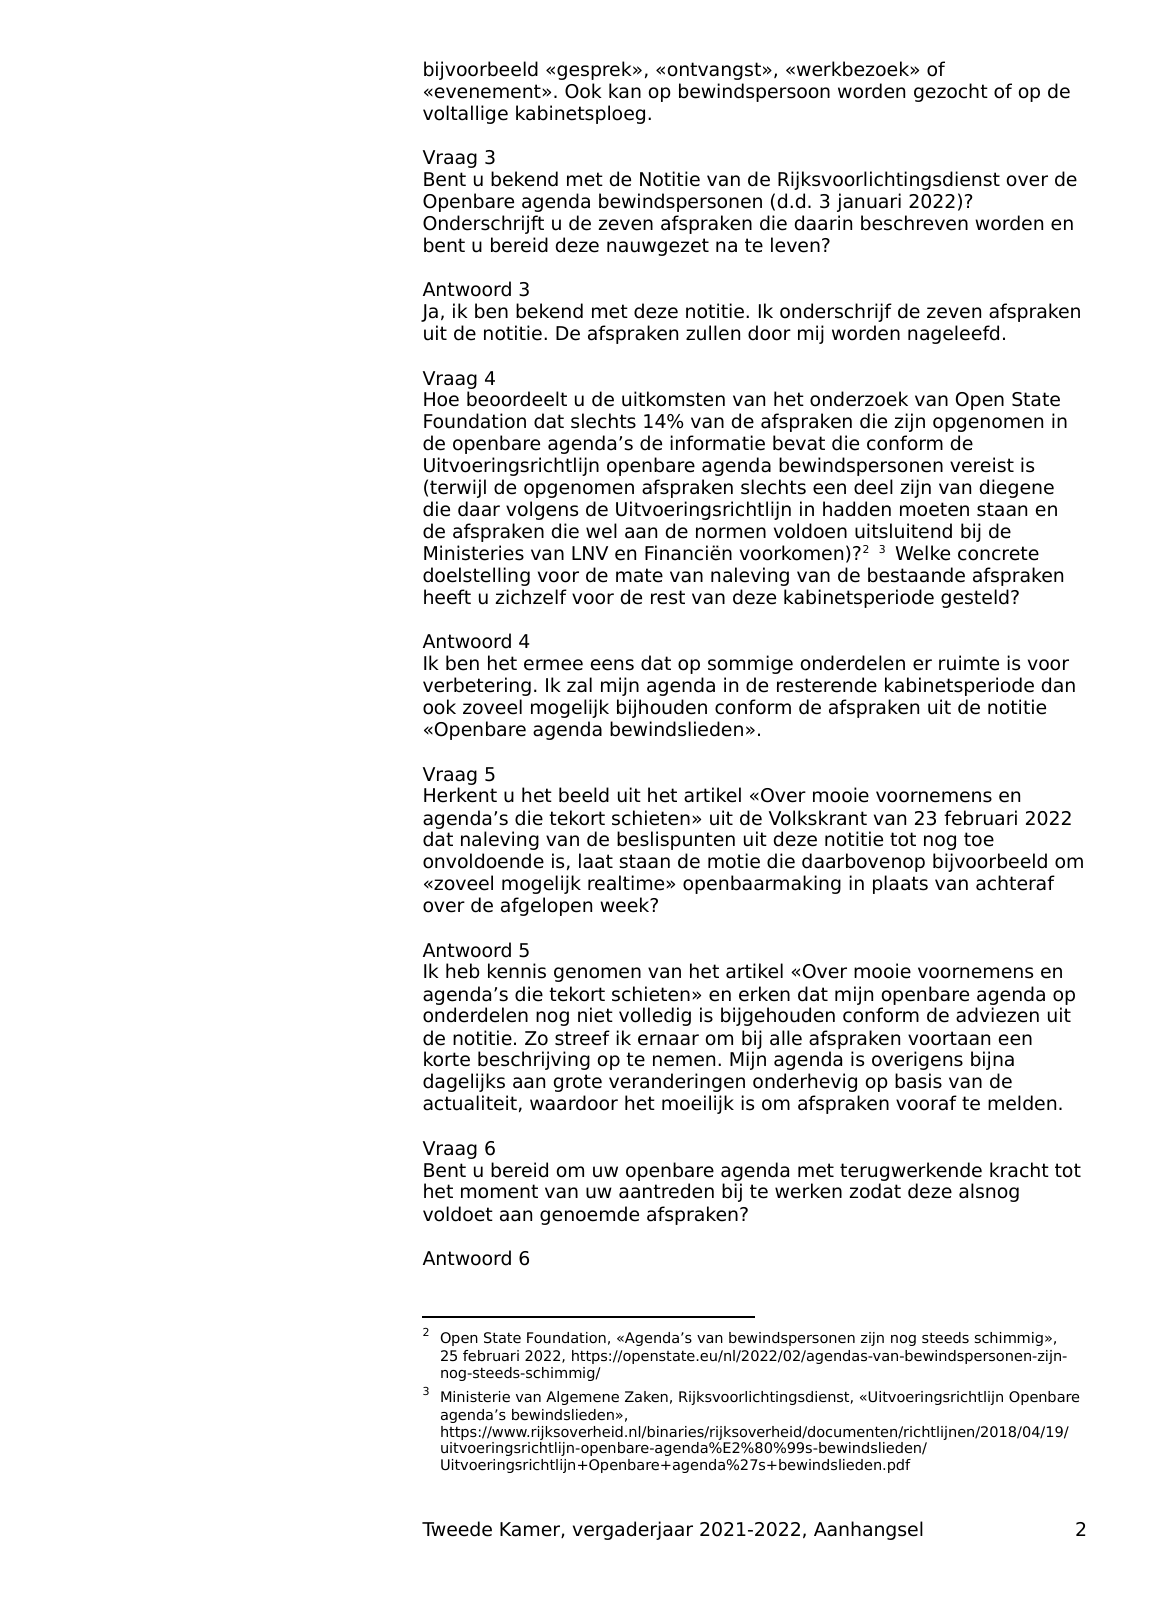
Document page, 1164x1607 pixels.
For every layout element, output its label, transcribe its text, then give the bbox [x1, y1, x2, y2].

text Vraag 5 [422, 763, 1087, 785]
text Bent u bereid om uw openbare agenda met terugwerkende kracht tot het moment van uw aantreden bij te werken zodat deze alsnog voldoet aan genoemde afspraken? [422, 1159, 1087, 1225]
text Ik heb kennis genomen van het artikel «Over mooie voornemens en agenda’s die tekort schieten» en erken dat mijn openbare agenda op onderdelen nog niet volledig is bijgehouden conform de adviezen uit de notitie. Zo streef ik ernaar om bij alle afspraken voortaan een korte beschrijving op te nemen. Mijn agenda is overigens bijna dagelijks aan grote veranderingen onderhevig op basis van de actualiteit, waardoor het moeilijk is om afspraken vooraf te melden. [422, 961, 1087, 1115]
text Antwoord 4 [422, 631, 1087, 653]
text Vraag 4 [422, 367, 1087, 389]
text bijvoorbeeld «gesprek», «ontvangst», «werkbezoek» of «evenement». Ook kan op bewindspersoon worden gezocht of op de voltallige kabinetsploeg. [422, 59, 1087, 125]
text Hoe beoordeelt u de uitkomsten van het onderzoek van Open State Foundation dat slechts 14% van de afspraken die zijn opgenomen in de openbare agenda’s de informatie bevat die conform de Uitvoeringsrichtlijn openbare agenda bewindspersonen vereist is (terwijl de opgenomen afspraken slechts een deel zijn van diegene die daar volgens de Uitvoeringsrichtlijn in hadden moeten staan en de afspraken die wel aan de normen voldoen uitsluitend bij de Ministeries van LNV en Financiën voorkomen)? Welke concrete doelstelling voor de mate van naleving van de bestaande afspraken heeft u zichzelf voor de rest van deze kabinetsperiode gesteld? [422, 389, 1087, 609]
text Herkent u het beeld uit het artikel «Over mooie voornemens en agenda’s die tekort schieten» uit de Volkskrant van 23 februari 2022 dat naleving van de beslispunten uit deze notitie tot nog toe onvoldoende is, laat staan de motie die daarbovenop bijvoorbeeld om «zoveel mogelijk realtime» openbaarmaking in plaats van achteraf over de afgelopen week? [422, 785, 1087, 917]
text Antwoord 5 [422, 939, 1087, 961]
text Vraag 6 [422, 1137, 1087, 1159]
text Bent u bekend met de Notitie van de Rijksvoorlichtingsdienst over de Openbare agenda bewindspersonen (d.d. 3 januari 2022)? Onderschrijft u de zeven afspraken die daarin beschreven worden en bent u bereid deze nauwgezet na te leven? [422, 169, 1087, 257]
text Ja, ik ben bekend met deze notitie. Ik onderschrijf de zeven afspraken uit de notitie. De afspraken zullen door mij worden nageleefd. [422, 301, 1087, 345]
text Ik ben het ermee eens dat op sommige onderdelen er ruimte is voor verbetering. Ik zal mijn agenda in de resterende kabinetsperiode dan ook zoveel mogelijk bijhouden conform de afspraken uit de notitie «Openbare agenda bewindslieden». [422, 653, 1087, 741]
text Antwoord 3 [422, 279, 1087, 301]
text Antwoord 6 [422, 1248, 1087, 1269]
text Ministerie van Algemene Zaken, Rijksvoorlichtingsdienst, «Uitvoeringsrichtlijn Openbare agenda’s bewindslieden», https://www.rijksoverheid.nl/binaries/rijksoverheid/documenten/richtlijnen/2018/04/19/uitvoeringsrichtlijn-openbare-agenda%E2%80%99s-bewindslieden/Uitvoeringsrichtlijn+Openbare+agenda%27s+bewindslieden.pdf [422, 1385, 1087, 1474]
text Vraag 3 [422, 147, 1087, 169]
text Open State Foundation, «Agenda’s van bewindspersonen zijn nog steeds schimmig», 25 februari 2022, https://openstate.eu/nl/2022/02/agendas-van-bewindspersonen-zijn-nog-steeds-schimmig/ [422, 1326, 1087, 1382]
